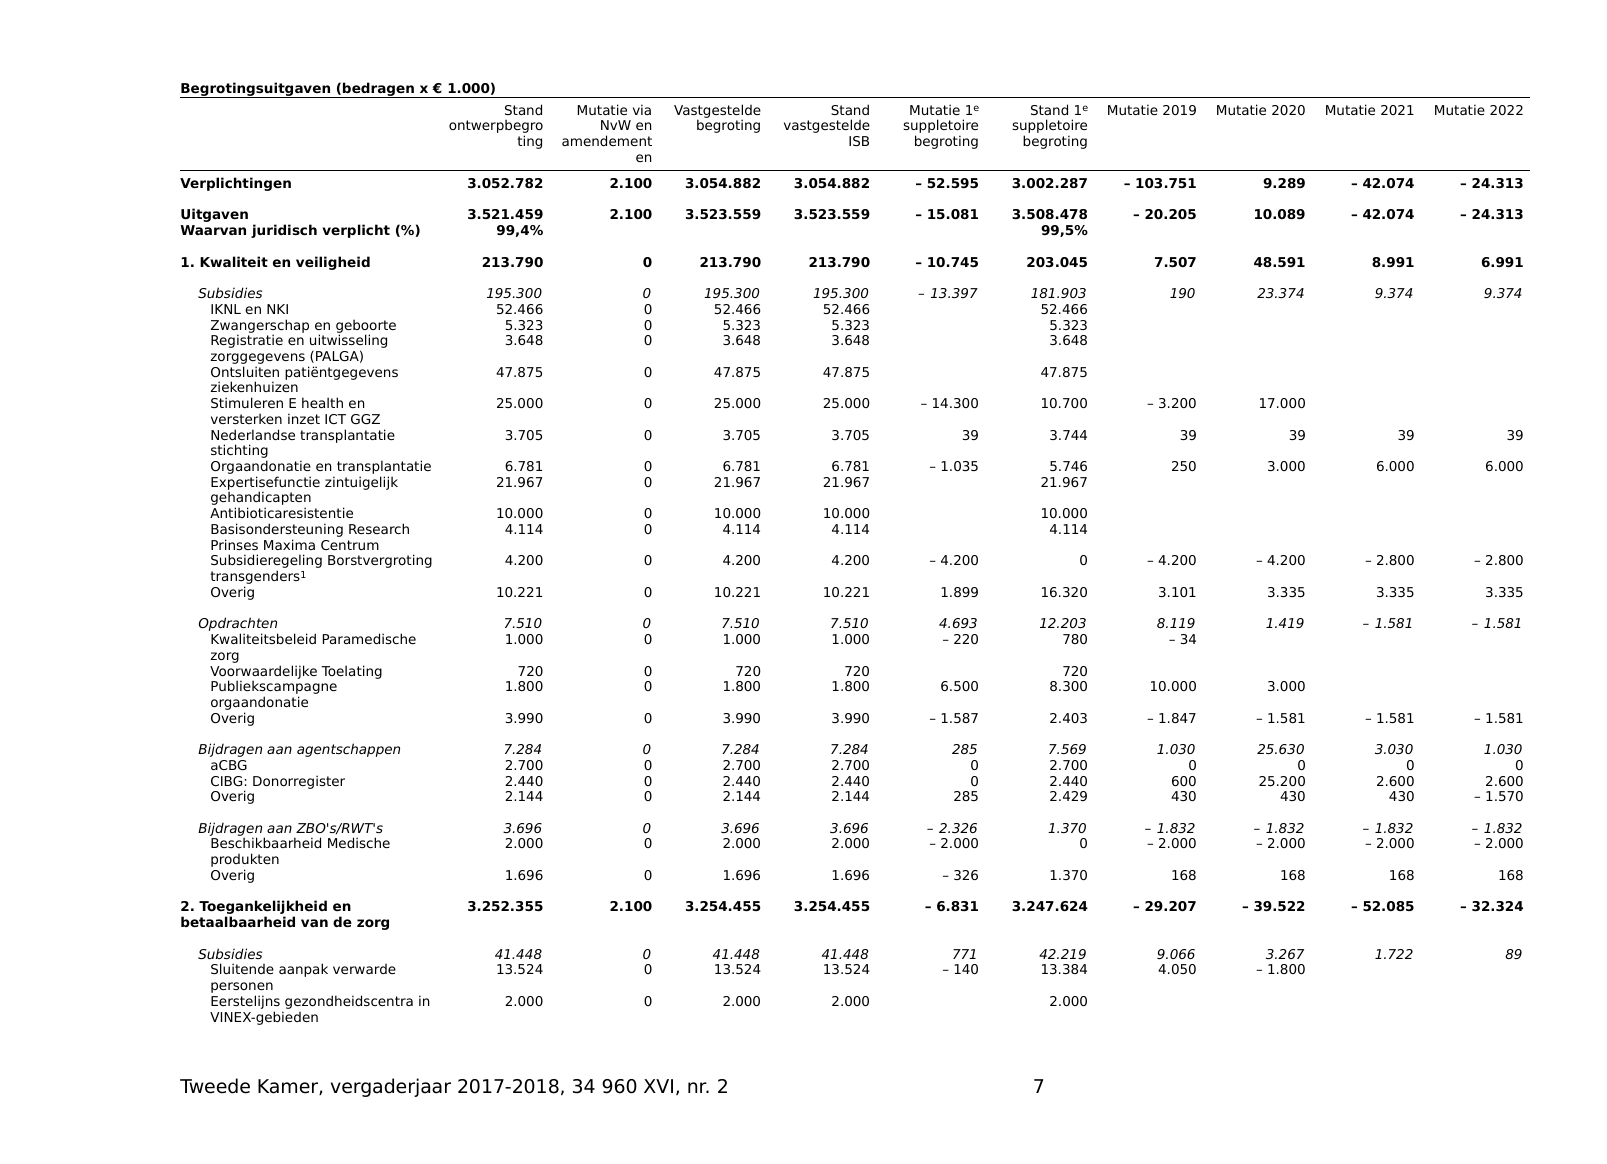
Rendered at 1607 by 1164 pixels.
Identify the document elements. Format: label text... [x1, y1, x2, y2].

table_cell 2.144 [767, 789, 876, 805]
table_cell 771 [876, 946, 985, 962]
table_cell 1.000 [767, 632, 876, 663]
table_cell 3.744 [985, 428, 1094, 459]
table_cell 16.320 [985, 585, 1094, 600]
table_cell – 2.000 [1203, 836, 1311, 868]
table_cell [1420, 962, 1529, 994]
table_cell [876, 333, 985, 364]
table_cell 3.000 [1203, 679, 1311, 711]
table_cell – 2.000 [876, 836, 985, 868]
table_cell 168 [1311, 868, 1420, 883]
table_cell 21.967 [985, 475, 1094, 506]
table_cell [1311, 600, 1420, 616]
table_cell 13.524 [767, 962, 876, 994]
table_cell [1203, 223, 1311, 239]
table_cell [180, 663, 192, 679]
table_cell [1420, 632, 1529, 663]
table_cell [1311, 317, 1420, 333]
table_cell 25.630 [1203, 742, 1311, 758]
table_cell Basisondersteuning Research Prinses Maxima Centrum [204, 522, 440, 553]
table_cell 3.335 [1203, 585, 1311, 600]
table_cell 0 [1094, 758, 1202, 773]
table_cell [180, 742, 192, 758]
table_cell 10.221 [440, 585, 549, 600]
table_cell [1420, 522, 1529, 553]
table_cell [192, 711, 204, 726]
table_cell 3.054.882 [767, 171, 876, 191]
table_cell – 3.200 [1094, 396, 1202, 427]
table_cell 2.600 [1311, 774, 1420, 789]
table_cell [876, 600, 985, 616]
table_cell [767, 191, 876, 207]
table_cell 10.221 [767, 585, 876, 600]
table_cell 2.700 [658, 758, 767, 773]
table_cell 3.252.355 [440, 899, 549, 931]
table_cell [192, 506, 204, 522]
table_cell [1420, 223, 1529, 239]
table_cell 720 [767, 663, 876, 679]
table_cell 0 [549, 365, 658, 396]
table_cell 0 [549, 522, 658, 553]
table_cell 13.384 [985, 962, 1094, 994]
table_cell [1420, 994, 1529, 1025]
table_cell [180, 317, 192, 333]
table_cell [1203, 191, 1311, 207]
table_cell 0 [549, 711, 658, 726]
table_cell Registratie en uitwisseling zorggegevens (PALGA) [204, 333, 440, 364]
table_cell 52.466 [440, 302, 549, 317]
table_cell [192, 758, 204, 773]
table_cell 0 [549, 994, 658, 1025]
table_cell 2.000 [658, 836, 767, 868]
table_cell [985, 191, 1094, 207]
table_cell 0 [549, 428, 658, 459]
table_cell 47.875 [767, 365, 876, 396]
table_cell [658, 726, 767, 742]
table_cell 13.524 [658, 962, 767, 994]
table_cell [1094, 663, 1202, 679]
table_cell [876, 475, 985, 506]
table_cell Mutatie 2022 [1420, 98, 1529, 170]
table_cell 2.600 [1420, 774, 1529, 789]
table_cell 8.300 [985, 679, 1094, 711]
table_cell [1311, 726, 1420, 742]
table_cell [1311, 475, 1420, 506]
table_cell [658, 600, 767, 616]
table_cell [1311, 884, 1420, 899]
table_cell [1203, 632, 1311, 663]
table_cell 7.507 [1094, 254, 1202, 270]
table_cell [1094, 333, 1202, 364]
table_cell 0 [985, 553, 1094, 585]
table_cell 6.000 [1311, 459, 1420, 474]
table_cell 99,5% [985, 223, 1094, 239]
table_cell – 1.832 [1203, 821, 1311, 836]
table_cell [876, 805, 985, 821]
table_cell [1420, 302, 1529, 317]
table_cell 0 [549, 254, 658, 270]
table_cell 7.569 [985, 742, 1094, 758]
table_cell 7.510 [658, 616, 767, 632]
table_cell 0 [549, 789, 658, 805]
table_cell [1094, 475, 1202, 506]
table_cell 0 [876, 758, 985, 773]
table_cell [1420, 270, 1529, 286]
table_cell 213.790 [658, 254, 767, 270]
table_cell [1420, 663, 1529, 679]
table_cell 0 [1420, 758, 1529, 773]
table_cell [192, 726, 204, 742]
table_cell Overig [204, 711, 440, 726]
table_cell – 24.313 [1420, 207, 1529, 223]
table_cell 1.899 [876, 585, 985, 600]
table_cell [1094, 270, 1202, 286]
table_cell [658, 884, 767, 899]
table_cell [1094, 600, 1202, 616]
table_cell 6.781 [767, 459, 876, 474]
table_cell [440, 600, 549, 616]
table_cell [180, 962, 192, 994]
table_cell – 1.587 [876, 711, 985, 726]
table_cell 4.050 [1094, 962, 1202, 994]
table_cell 0 [549, 616, 658, 632]
table_cell 600 [1094, 774, 1202, 789]
table_cell [180, 836, 192, 868]
table_cell [658, 191, 767, 207]
table_cell [192, 333, 204, 364]
table_cell – 1.800 [1203, 962, 1311, 994]
table_cell [204, 270, 440, 286]
table_cell 6.781 [658, 459, 767, 474]
table_cell – 42.074 [1311, 171, 1420, 191]
table_cell Antibioticaresistentie [204, 506, 440, 522]
table_cell – 1.581 [1420, 711, 1529, 726]
table_cell [192, 270, 204, 286]
table_cell 47.875 [658, 365, 767, 396]
table_cell [204, 191, 440, 207]
table_cell [180, 726, 192, 742]
table_cell [1311, 962, 1420, 994]
table_cell [1203, 884, 1311, 899]
table_cell [192, 994, 204, 1025]
table_cell 250 [1094, 459, 1202, 474]
table_cell 4.693 [876, 616, 985, 632]
table_cell [180, 994, 192, 1025]
table_cell 21.967 [440, 475, 549, 506]
table_cell 12.203 [985, 616, 1094, 632]
table_cell – 4.200 [1203, 553, 1311, 585]
table_cell 10.000 [658, 506, 767, 522]
table_cell – 15.081 [876, 207, 985, 223]
table_cell Zwangerschap en geboorte [204, 317, 440, 333]
table_cell 5.323 [440, 317, 549, 333]
table_cell – 1.035 [876, 459, 985, 474]
table_header Begrotingsuitgaven (bedragen x € 1.000) [180, 81, 1529, 97]
table_cell 9.374 [1420, 286, 1529, 302]
table_cell aCBG [204, 758, 440, 773]
table_cell 7.284 [440, 742, 549, 758]
table_cell [1311, 506, 1420, 522]
table_cell [876, 726, 985, 742]
table_cell [192, 805, 204, 821]
table_cell [876, 663, 985, 679]
table_cell [1420, 805, 1529, 821]
table_cell 23.374 [1203, 286, 1311, 302]
table_cell 0 [876, 774, 985, 789]
table_cell 3.648 [985, 333, 1094, 364]
table_cell 3.705 [440, 428, 549, 459]
table_cell – 2.800 [1420, 553, 1529, 585]
table_cell 8.991 [1311, 254, 1420, 270]
table_cell Overig [204, 868, 440, 883]
table_cell [876, 884, 985, 899]
table_cell 0 [549, 553, 658, 585]
table_cell [1311, 191, 1420, 207]
table_cell 0 [549, 836, 658, 868]
table_cell 2.700 [767, 758, 876, 773]
table_cell [180, 711, 192, 726]
table_cell 99,4% [440, 223, 549, 239]
table_cell 39 [1094, 428, 1202, 459]
table_cell Mutatie 2020 [1203, 98, 1311, 170]
table_cell [440, 726, 549, 742]
table_cell – 1.570 [1420, 789, 1529, 805]
table_cell [192, 585, 204, 600]
table_cell 0 [549, 868, 658, 883]
table_cell Expertisefunctie zintuigelijk gehandicapten [204, 475, 440, 506]
table_cell [1203, 805, 1311, 821]
table_cell [658, 239, 767, 254]
table_cell Nederlandse transplantatie stichting [204, 428, 440, 459]
table_cell 0 [549, 632, 658, 663]
table_cell 39 [1203, 428, 1311, 459]
table_cell 0 [549, 774, 658, 789]
table_cell 780 [985, 632, 1094, 663]
table_cell [180, 632, 192, 663]
table_cell – 1.581 [1420, 616, 1529, 632]
table_cell [1203, 931, 1311, 946]
table_cell 17.000 [1203, 396, 1311, 427]
table_cell 0 [549, 679, 658, 711]
table_cell [1203, 239, 1311, 254]
table_cell [1311, 632, 1420, 663]
table_cell 285 [876, 789, 985, 805]
table_cell 9.289 [1203, 171, 1311, 191]
table_cell [180, 333, 192, 364]
table_cell 7.284 [658, 742, 767, 758]
table_cell 168 [1203, 868, 1311, 883]
table_cell [876, 270, 985, 286]
table_cell [1420, 317, 1529, 333]
table_cell 0 [549, 333, 658, 364]
table_cell Stand vastgestelde ISB [767, 98, 876, 170]
table_cell – 10.745 [876, 254, 985, 270]
table_cell [1094, 317, 1202, 333]
table_cell [192, 663, 204, 679]
table_cell [1094, 239, 1202, 254]
table_cell 2.440 [440, 774, 549, 789]
table_cell 5.746 [985, 459, 1094, 474]
table_cell Opdrachten [192, 616, 440, 632]
table_cell 3.523.559 [658, 207, 767, 223]
table_cell 0 [549, 962, 658, 994]
table_cell – 1.832 [1420, 821, 1529, 836]
table_cell [985, 600, 1094, 616]
table_cell [767, 600, 876, 616]
table_cell [1311, 239, 1420, 254]
table_cell [192, 317, 204, 333]
table_cell – 326 [876, 868, 985, 883]
table_cell 4.114 [767, 522, 876, 553]
table_cell 213.790 [767, 254, 876, 270]
table_cell Subsidies [192, 286, 440, 302]
table_cell 89 [1420, 946, 1529, 962]
table_cell – 1.832 [1094, 821, 1202, 836]
table_cell [1203, 663, 1311, 679]
table_cell [192, 553, 204, 585]
table_cell [1203, 365, 1311, 396]
table_cell [180, 506, 192, 522]
table_cell [192, 868, 204, 883]
table_cell [180, 821, 192, 836]
table_cell 0 [549, 475, 658, 506]
table_cell 2.000 [985, 994, 1094, 1025]
table_cell 720 [985, 663, 1094, 679]
table_cell Mutatie 2019 [1094, 98, 1202, 170]
table_cell Kwaliteitsbeleid Paramedische zorg [204, 632, 440, 663]
table_cell [1094, 931, 1202, 946]
table_cell [658, 931, 767, 946]
table_cell [1094, 884, 1202, 899]
table_cell 39 [876, 428, 985, 459]
table_cell Overig [204, 789, 440, 805]
table_cell 195.300 [440, 286, 549, 302]
table_cell [180, 884, 192, 899]
table_cell 0 [1203, 758, 1311, 773]
table_cell 13.524 [440, 962, 549, 994]
table_cell 168 [1094, 868, 1202, 883]
table_cell 7.510 [767, 616, 876, 632]
table_cell [192, 600, 204, 616]
table_cell [1094, 365, 1202, 396]
table_cell [876, 191, 985, 207]
table_cell [1094, 522, 1202, 553]
table_cell 47.875 [985, 365, 1094, 396]
table_cell [192, 239, 204, 254]
table_cell 2.144 [658, 789, 767, 805]
table_cell 3.648 [658, 333, 767, 364]
table_cell [549, 270, 658, 286]
table_cell 1.370 [985, 821, 1094, 836]
table_cell – 52.595 [876, 171, 985, 191]
table_cell [1094, 223, 1202, 239]
table_cell 21.967 [658, 475, 767, 506]
table_cell [1420, 333, 1529, 364]
table_cell [876, 931, 985, 946]
table_cell 3.247.624 [985, 899, 1094, 931]
table_cell [876, 239, 985, 254]
table_cell 9.374 [1311, 286, 1420, 302]
table_cell 3.696 [767, 821, 876, 836]
table_cell 2.440 [767, 774, 876, 789]
table_cell [192, 931, 204, 946]
table_cell Verplichtingen [180, 171, 440, 191]
table_cell [767, 884, 876, 899]
table_cell [1203, 506, 1311, 522]
table_cell 10.000 [985, 506, 1094, 522]
table_cell 3.990 [767, 711, 876, 726]
table_cell 1.722 [1311, 946, 1420, 962]
table_cell 48.591 [1203, 254, 1311, 270]
table_cell – 1.847 [1094, 711, 1202, 726]
table_cell 52.466 [985, 302, 1094, 317]
table_cell [549, 931, 658, 946]
table_cell [1311, 663, 1420, 679]
table_cell 8.119 [1094, 616, 1202, 632]
table_cell [1420, 191, 1529, 207]
table_cell [180, 616, 192, 632]
table_cell 3.696 [658, 821, 767, 836]
table_cell 203.045 [985, 254, 1094, 270]
table_cell – 1.832 [1311, 821, 1420, 836]
table_cell 1.696 [658, 868, 767, 883]
table_cell 3.254.455 [658, 899, 767, 931]
table_cell [192, 836, 204, 868]
table_cell 0 [549, 585, 658, 600]
table_cell – 2.326 [876, 821, 985, 836]
table_cell 3.030 [1311, 742, 1420, 758]
table_cell 3.990 [658, 711, 767, 726]
table_cell [1420, 726, 1529, 742]
table_cell [1311, 270, 1420, 286]
table_cell 6.781 [440, 459, 549, 474]
table_cell [1094, 805, 1202, 821]
table_cell [1311, 333, 1420, 364]
table_cell [1311, 994, 1420, 1025]
table_cell [549, 600, 658, 616]
table_cell [440, 270, 549, 286]
table_cell Bijdragen aan agentschappen [192, 742, 440, 758]
table_cell [549, 726, 658, 742]
table_cell 25.000 [440, 396, 549, 427]
table_cell Waarvan juridisch verplicht (%) [180, 223, 440, 239]
table_cell 10.000 [440, 506, 549, 522]
table_cell 195.300 [658, 286, 767, 302]
table_cell 1.000 [440, 632, 549, 663]
table_cell [192, 522, 204, 553]
table_cell 3.267 [1203, 946, 1311, 962]
table_cell 1.800 [658, 679, 767, 711]
table_cell [180, 286, 192, 302]
table_cell Eerstelijns gezondheidscentra in VINEX-gebieden [204, 994, 440, 1025]
table_cell [1311, 522, 1420, 553]
table_cell [1311, 365, 1420, 396]
table_cell [1203, 522, 1311, 553]
table_cell [192, 789, 204, 805]
table_cell CIBG: Donorregister [204, 774, 440, 789]
table_cell [192, 98, 204, 170]
table_cell 4.200 [440, 553, 549, 585]
table_cell 10.089 [1203, 207, 1311, 223]
table_cell [549, 191, 658, 207]
table_cell [180, 679, 192, 711]
table_cell [1311, 223, 1420, 239]
table_cell [180, 239, 192, 254]
table_cell [985, 884, 1094, 899]
table_cell [192, 191, 204, 207]
table_cell [549, 805, 658, 821]
table_cell 47.875 [440, 365, 549, 396]
table_cell [180, 758, 192, 773]
table_cell 0 [549, 506, 658, 522]
table_cell Orgaandonatie en transplantatie [204, 459, 440, 474]
table_cell 181.903 [985, 286, 1094, 302]
table_cell 0 [549, 946, 658, 962]
table_cell – 2.000 [1420, 836, 1529, 868]
table_cell Sluitende aanpak verwarde personen [204, 962, 440, 994]
table_cell [1420, 475, 1529, 506]
table_cell [192, 475, 204, 506]
table_cell – 2.800 [1311, 553, 1420, 585]
table_cell [1203, 333, 1311, 364]
table_cell IKNL en NKI [204, 302, 440, 317]
table_cell [180, 365, 192, 396]
table_cell 10.000 [1094, 679, 1202, 711]
table_cell 3.705 [658, 428, 767, 459]
table_cell 3.335 [1311, 585, 1420, 600]
table_cell [1420, 506, 1529, 522]
table_cell 3.002.287 [985, 171, 1094, 191]
table_cell 42.219 [985, 946, 1094, 962]
table_cell – 20.205 [1094, 207, 1202, 223]
table_cell 2.144 [440, 789, 549, 805]
table_cell [1420, 679, 1529, 711]
table_cell [1311, 931, 1420, 946]
table_cell 0 [549, 742, 658, 758]
table_cell [1420, 884, 1529, 899]
table_cell 1.800 [440, 679, 549, 711]
table_cell 25.000 [767, 396, 876, 427]
table_cell [1203, 726, 1311, 742]
table_cell 0 [549, 396, 658, 427]
table_cell 3.335 [1420, 585, 1529, 600]
table_cell 0 [549, 459, 658, 474]
table_cell [549, 223, 658, 239]
table_cell Stand ontwerpbegroting [440, 98, 549, 170]
table_cell Overig [204, 585, 440, 600]
table_cell 6.000 [1420, 459, 1529, 474]
table_cell 1.800 [767, 679, 876, 711]
table_cell 41.448 [440, 946, 549, 962]
table_cell 0 [549, 821, 658, 836]
table_cell [1311, 679, 1420, 711]
table_cell 4.114 [985, 522, 1094, 553]
table_cell 3.054.882 [658, 171, 767, 191]
table_cell 6.500 [876, 679, 985, 711]
table_cell Subsidies [192, 946, 440, 962]
table_cell [440, 805, 549, 821]
table_cell – 34 [1094, 632, 1202, 663]
table_cell [180, 600, 192, 616]
table_cell [985, 726, 1094, 742]
table_cell [767, 805, 876, 821]
table_cell 2.700 [440, 758, 549, 773]
table_cell [180, 475, 192, 506]
table_cell [1420, 931, 1529, 946]
table_cell 3.101 [1094, 585, 1202, 600]
table_cell – 140 [876, 962, 985, 994]
table_cell 2.000 [440, 836, 549, 868]
table_cell 2.100 [549, 207, 658, 223]
table_cell [204, 98, 440, 170]
table_cell 3.523.559 [767, 207, 876, 223]
table_cell 2.000 [658, 994, 767, 1025]
table_cell – 4.200 [876, 553, 985, 585]
table_cell – 1.581 [1311, 616, 1420, 632]
table_cell 285 [876, 742, 985, 758]
table_cell [549, 884, 658, 899]
table_cell [549, 239, 658, 254]
table_cell [767, 270, 876, 286]
table_cell Mutatie via NvW en amendementen [549, 98, 658, 170]
table_cell – 24.313 [1420, 171, 1529, 191]
table_cell – 52.085 [1311, 899, 1420, 931]
table_cell 41.448 [658, 946, 767, 962]
table_cell [767, 931, 876, 946]
table_cell 21.967 [767, 475, 876, 506]
table_cell 720 [658, 663, 767, 679]
table_cell 2.440 [658, 774, 767, 789]
table_cell [440, 931, 549, 946]
table_cell [1311, 805, 1420, 821]
table_cell [180, 302, 192, 317]
table_cell 3.696 [440, 821, 549, 836]
table_cell – 220 [876, 632, 985, 663]
table_cell 2.100 [549, 171, 658, 191]
table_cell 25.000 [658, 396, 767, 427]
table_cell [192, 774, 204, 789]
table_cell [767, 726, 876, 742]
table_cell [192, 884, 204, 899]
table_cell 0 [549, 286, 658, 302]
table_cell [1203, 302, 1311, 317]
table_cell – 39.522 [1203, 899, 1311, 931]
table_cell 5.323 [767, 317, 876, 333]
table_cell Uitgaven [180, 207, 440, 223]
table_cell [180, 868, 192, 883]
table_cell 9.066 [1094, 946, 1202, 962]
table_cell [767, 239, 876, 254]
table_cell 52.466 [658, 302, 767, 317]
table_cell [440, 191, 549, 207]
table_cell [204, 884, 440, 899]
table_cell [180, 522, 192, 553]
table_cell [876, 506, 985, 522]
table_cell 1.030 [1420, 742, 1529, 758]
table_cell 1.419 [1203, 616, 1311, 632]
table_cell [876, 317, 985, 333]
table_cell [1311, 396, 1420, 427]
table_cell [985, 805, 1094, 821]
table_cell – 4.200 [1094, 553, 1202, 585]
table_cell [180, 585, 192, 600]
table_cell [1094, 191, 1202, 207]
table_cell 1.000 [658, 632, 767, 663]
table_cell 3.254.455 [767, 899, 876, 931]
table_cell 3.705 [767, 428, 876, 459]
table_cell – 42.074 [1311, 207, 1420, 223]
table_cell [204, 931, 440, 946]
table_cell 2.100 [549, 899, 658, 931]
table_cell [985, 931, 1094, 946]
table_cell [180, 428, 192, 459]
table_cell [192, 365, 204, 396]
table_cell [985, 239, 1094, 254]
table_cell 3.648 [440, 333, 549, 364]
table_cell [876, 994, 985, 1025]
table_cell 2. Toegankelijkheid en betaalbaarheid van de zorg [180, 899, 440, 931]
table_cell [204, 805, 440, 821]
table_cell 0 [549, 317, 658, 333]
table_cell [658, 270, 767, 286]
table_cell 3.000 [1203, 459, 1311, 474]
table_cell 1. Kwaliteit en veiligheid [180, 254, 440, 270]
table_cell 7.284 [767, 742, 876, 758]
table_cell – 103.751 [1094, 171, 1202, 191]
table_cell [658, 223, 767, 239]
table_cell 195.300 [767, 286, 876, 302]
table_cell [180, 191, 192, 207]
table_cell 10.700 [985, 396, 1094, 427]
table_cell [180, 931, 192, 946]
table_cell [658, 805, 767, 821]
table_cell [1094, 994, 1202, 1025]
table_cell [440, 884, 549, 899]
table_cell [192, 459, 204, 474]
table_cell – 32.324 [1420, 899, 1529, 931]
table_cell [180, 774, 192, 789]
table_cell [1203, 600, 1311, 616]
table_cell [180, 98, 192, 170]
table_cell 5.323 [985, 317, 1094, 333]
table_cell 4.114 [440, 522, 549, 553]
table_cell – 14.300 [876, 396, 985, 427]
table_cell 168 [1420, 868, 1529, 883]
table_cell [180, 946, 192, 962]
table_cell [180, 270, 192, 286]
table_cell [192, 962, 204, 994]
table_cell Subsidieregeling Borstvergroting transgenders1 [204, 553, 440, 585]
table_cell 0 [1311, 758, 1420, 773]
table_cell Beschikbaarheid Medische produkten [204, 836, 440, 868]
table_cell – 13.397 [876, 286, 985, 302]
table_cell 0 [985, 836, 1094, 868]
table_cell – 1.581 [1203, 711, 1311, 726]
table_cell 190 [1094, 286, 1202, 302]
table_cell [1094, 506, 1202, 522]
table_cell [876, 365, 985, 396]
table_cell 1.696 [767, 868, 876, 883]
table_cell 3.508.478 [985, 207, 1094, 223]
table_cell [876, 522, 985, 553]
table_cell Ontsluiten patiëntgegevens ziekenhuizen [204, 365, 440, 396]
table_cell Mutatie 1e suppletoire begroting [876, 98, 985, 170]
table_cell 430 [1094, 789, 1202, 805]
table_cell [192, 428, 204, 459]
table_cell 213.790 [440, 254, 549, 270]
table_cell – 2.000 [1311, 836, 1420, 868]
table_cell 10.000 [767, 506, 876, 522]
table_cell [192, 679, 204, 711]
table_cell 0 [549, 758, 658, 773]
table_cell 41.448 [767, 946, 876, 962]
table_cell 52.466 [767, 302, 876, 317]
table_cell [1203, 270, 1311, 286]
table_cell [204, 239, 440, 254]
table_cell [1203, 994, 1311, 1025]
table_cell 4.114 [658, 522, 767, 553]
table_cell 2.700 [985, 758, 1094, 773]
table_cell 4.200 [658, 553, 767, 585]
table_cell [192, 632, 204, 663]
table_cell 3.052.782 [440, 171, 549, 191]
table_cell 430 [1311, 789, 1420, 805]
table_cell 2.403 [985, 711, 1094, 726]
table_cell Voorwaardelijke Toelating [204, 663, 440, 679]
table_cell [876, 223, 985, 239]
table_cell – 2.000 [1094, 836, 1202, 868]
table_cell [180, 553, 192, 585]
table_cell [204, 726, 440, 742]
table_cell 2.000 [767, 994, 876, 1025]
table_cell 1.030 [1094, 742, 1202, 758]
table_cell 4.200 [767, 553, 876, 585]
table_cell 2.000 [767, 836, 876, 868]
table_cell [1420, 239, 1529, 254]
table_cell [440, 239, 549, 254]
table_cell Mutatie 2021 [1311, 98, 1420, 170]
table_cell Bijdragen aan ZBO's/RWT's [192, 821, 440, 836]
table_cell [180, 805, 192, 821]
table_cell [180, 789, 192, 805]
table_cell 39 [1420, 428, 1529, 459]
table_cell – 1.581 [1311, 711, 1420, 726]
table_cell [1094, 726, 1202, 742]
table_cell 6.991 [1420, 254, 1529, 270]
table_cell [180, 396, 192, 427]
table_cell [876, 302, 985, 317]
table_cell Publiekscampagne orgaandonatie [204, 679, 440, 711]
table_cell 7.510 [440, 616, 549, 632]
table_cell 0 [549, 663, 658, 679]
table_cell 0 [549, 302, 658, 317]
table_cell 2.000 [440, 994, 549, 1025]
table_cell [1203, 475, 1311, 506]
table_cell [1311, 302, 1420, 317]
table_cell 3.521.459 [440, 207, 549, 223]
table_cell Vastgestelde begroting [658, 98, 767, 170]
table_cell [180, 459, 192, 474]
table_cell Stand 1e suppletoire begroting [985, 98, 1094, 170]
table_cell [767, 223, 876, 239]
table_cell [1094, 302, 1202, 317]
table_cell 3.990 [440, 711, 549, 726]
table_cell [192, 396, 204, 427]
table_cell 39 [1311, 428, 1420, 459]
table_cell 2.440 [985, 774, 1094, 789]
table_cell 430 [1203, 789, 1311, 805]
table_cell [1420, 396, 1529, 427]
table_cell [1420, 600, 1529, 616]
table_cell [985, 270, 1094, 286]
table_cell 720 [440, 663, 549, 679]
table_cell [204, 600, 440, 616]
table_cell [192, 302, 204, 317]
table_cell Stimuleren E health en versterken inzet ICT GGZ [204, 396, 440, 427]
table_cell [1420, 365, 1529, 396]
table_cell 2.429 [985, 789, 1094, 805]
table_cell 5.323 [658, 317, 767, 333]
table_cell [1203, 317, 1311, 333]
table_cell – 29.207 [1094, 899, 1202, 931]
table_cell 10.221 [658, 585, 767, 600]
table_cell – 6.831 [876, 899, 985, 931]
table_cell 25.200 [1203, 774, 1311, 789]
table_cell 1.696 [440, 868, 549, 883]
table_cell 1.370 [985, 868, 1094, 883]
table_cell 3.648 [767, 333, 876, 364]
